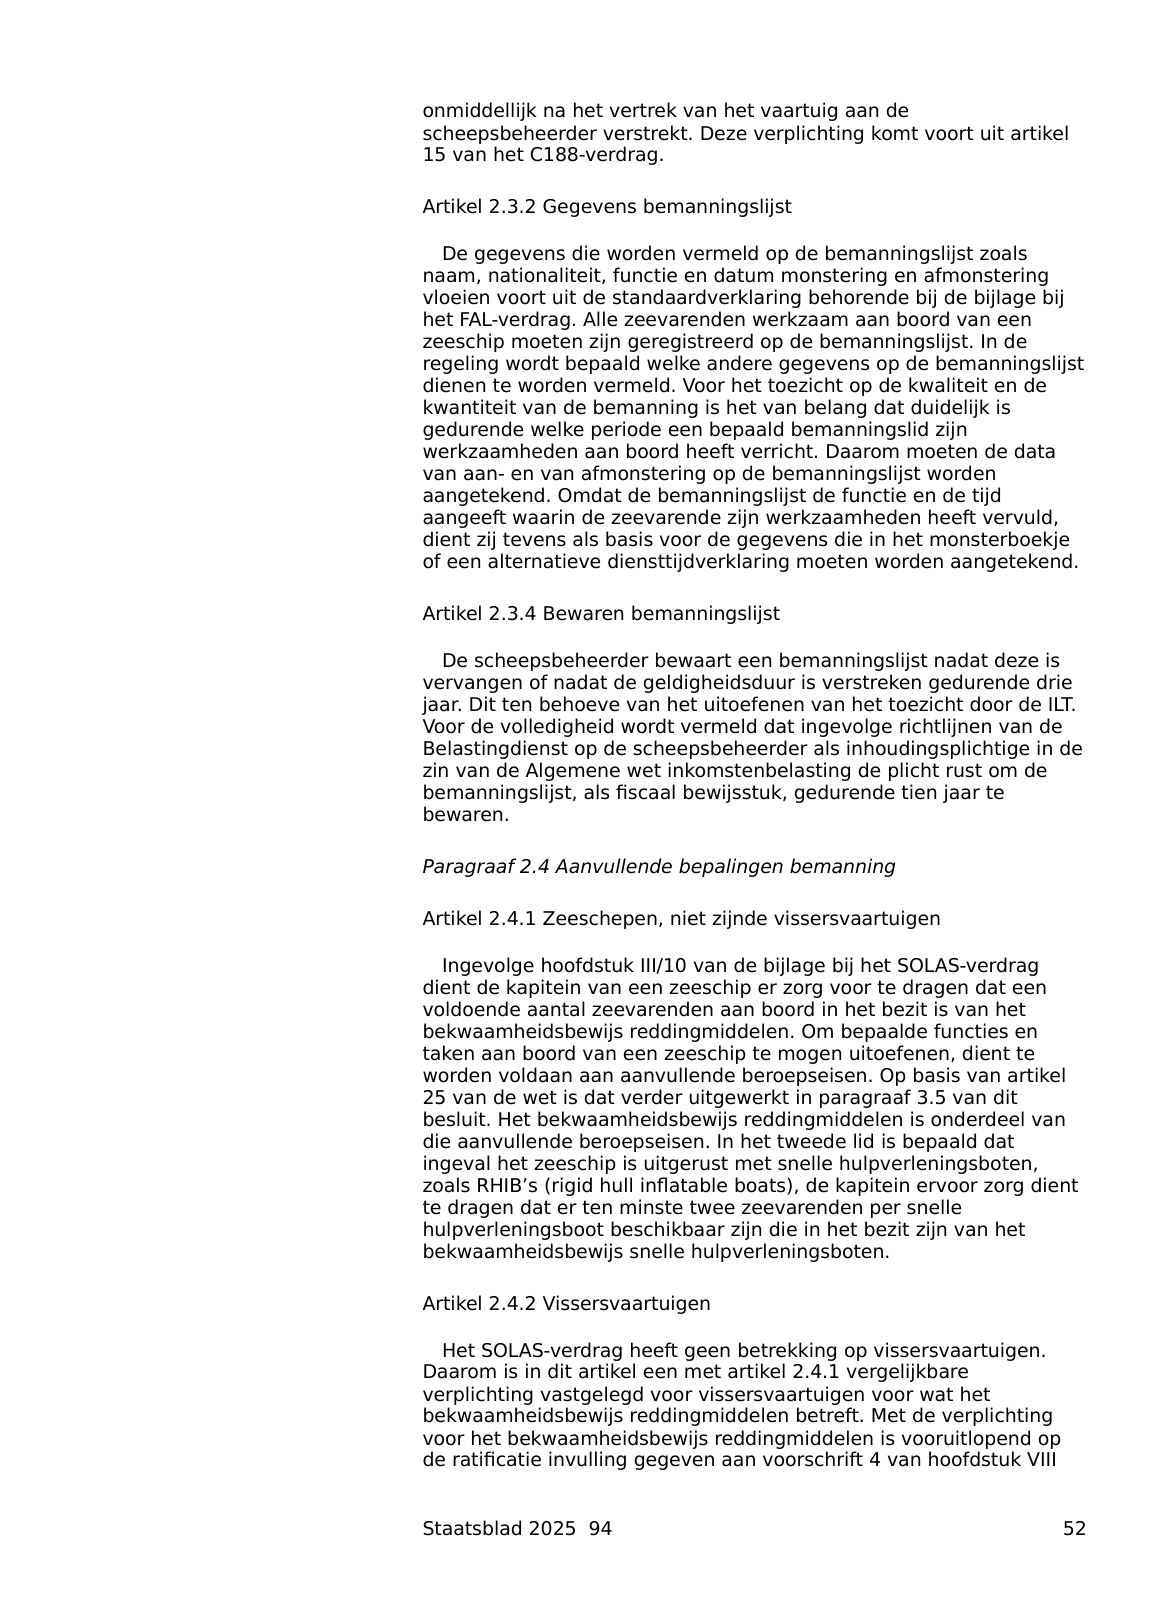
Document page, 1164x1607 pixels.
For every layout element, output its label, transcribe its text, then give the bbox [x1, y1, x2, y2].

text Het SOLAS-verdrag heeft geen betrekking op vissersvaartuigen. Daarom is in dit artikel een met artikel 2.4.1 vergelijkbare verplichting vastgelegd voor vissersvaartuigen voor wat het bekwaamheidsbewijs reddingmiddelen betreft. Met de verplichting voor het bekwaamheidsbewijs reddingmiddelen is vooruitlopend op de ratificatie invulling gegeven aan voorschrift 4 van hoofdstuk VIII [422, 1339, 1087, 1471]
text onmiddellijk na het vertrek van het vaartuig aan de scheepsbeheerder verstrekt. Deze verplichting komt voort uit artikel 15 van het C188-verdrag. [422, 100, 1087, 166]
text Ingevolge hoofdstuk III/10 van de bijlage bij het SOLAS-verdrag dient de kapitein van een zeeschip er zorg voor te dragen dat een voldoende aantal zeevarenden aan boord in het bezit is van het bekwaamheidsbewijs reddingmiddelen. Om bepaalde functies en taken aan boord van een zeeschip te mogen uitoefenen, dient te worden voldaan aan aanvullende beroepseisen. Op basis van artikel 25 van de wet is dat verder uitgewerkt in paragraaf 3.5 van dit besluit. Het bekwaamheidsbewijs reddingmiddelen is onderdeel van die aanvullende beroepseisen. In het tweede lid is bepaald dat ingeval het zeeschip is uitgerust met snelle hulpverleningsboten, zoals RHIB’s (rigid hull inflatable boats), de kapitein ervoor zorg dient te dragen dat er ten minste twee zeevarenden per snelle hulpverleningsboot beschikbaar zijn die in het bezit zijn van het bekwaamheidsbewijs snelle hulpverleningsboten. [422, 955, 1087, 1262]
text De scheepsbeheerder bewaart een bemanningslijst nadat deze is vervangen of nadat de geldigheidsduur is verstreken gedurende drie jaar. Dit ten behoeve van het uitoefenen van het toezicht door de ILT. Voor de volledigheid wordt vermeld dat ingevolge richtlijnen van de Belastingdienst op de scheepsbeheerder als inhoudingsplichtige in de zin van de Algemene wet inkomstenbelasting de plicht rust om de bemanningslijst, als fiscaal bewijsstuk, gedurende tien jaar te bewaren. [422, 650, 1087, 826]
subtitle Artikel 2.3.2 Gegevens bemanningslijst [422, 196, 1087, 218]
subtitle Artikel 2.4.2 Vissersvaartuigen [422, 1292, 1087, 1314]
text De gegevens die worden vermeld op de bemanningslijst zoals naam, nationaliteit, functie en datum monstering en afmonstering vloeien voort uit de standaardverklaring behorende bij de bijlage bij het FAL-verdrag. Alle zeevarenden werkzaam aan boord van een zeeschip moeten zijn geregistreerd op de bemanningslijst. In de regeling wordt bepaald welke andere gegevens op de bemanningslijst dienen te worden vermeld. Voor het toezicht op de kwaliteit en de kwantiteit van de bemanning is het van belang dat duidelijk is gedurende welke periode een bepaald bemanningslid zijn werkzaamheden aan boord heeft verricht. Daarom moeten de data van aan- en van afmonstering op de bemanningslijst worden aangetekend. Omdat de bemanningslijst de functie en de tijd aangeeft waarin de zeevarende zijn werkzaamheden heeft vervuld, dient zij tevens als basis voor de gegevens die in het monsterboekje of een alternatieve diensttijdverklaring moeten worden aangetekend. [422, 243, 1087, 573]
subtitle Artikel 2.3.4 Bewaren bemanningslijst [422, 603, 1087, 625]
subtitle Artikel 2.4.1 Zeeschepen, niet zijnde vissersvaartuigen [422, 908, 1087, 930]
subtitle Paragraaf 2.4 Aanvullende bepalingen bemanning [422, 856, 1087, 878]
